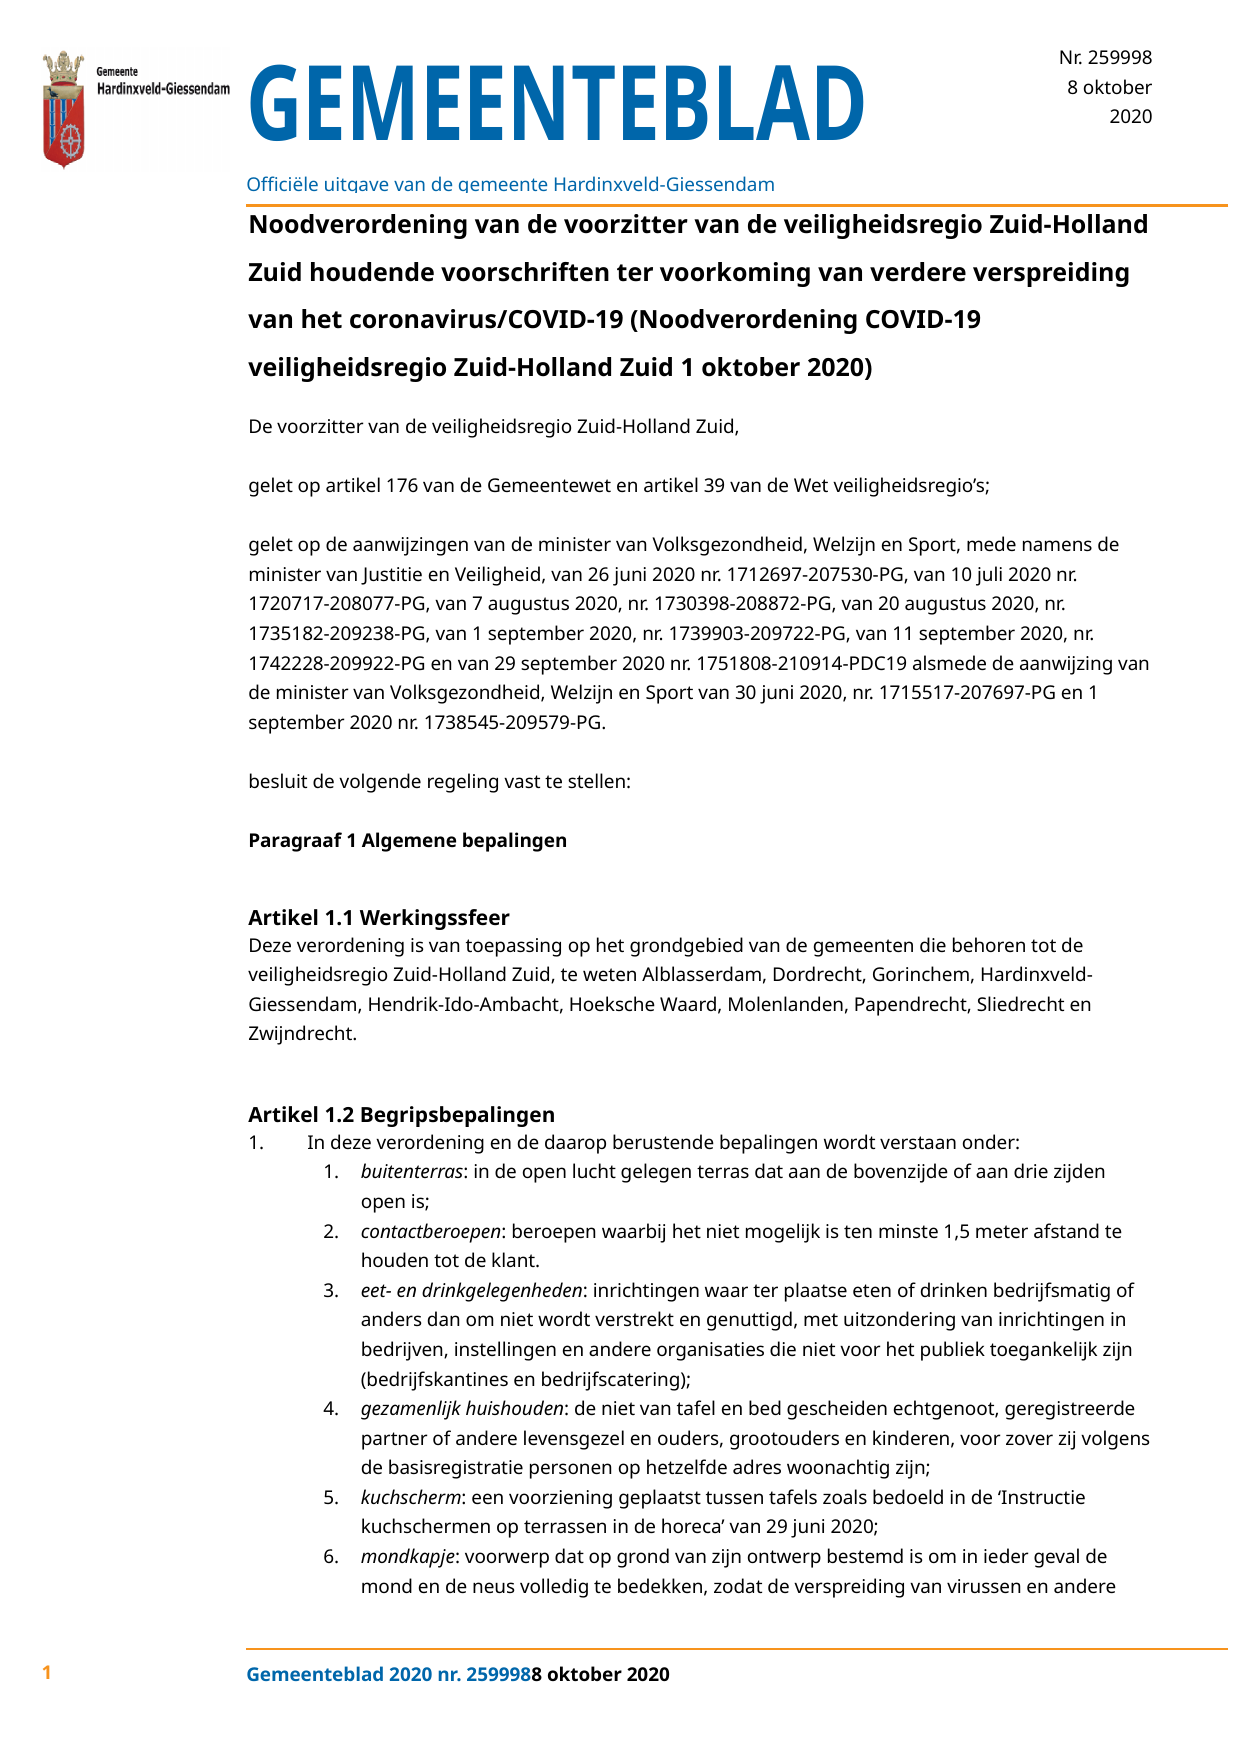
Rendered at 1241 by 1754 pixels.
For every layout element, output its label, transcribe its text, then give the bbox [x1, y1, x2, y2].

list mondkapje: voorwerp dat op grond van zijn ontwerp bestemd is om in ieder geval de mond en de neus volledig te bedekken, zodat de verspreiding van virussen en andere [323, 1543, 1152, 1598]
text gelet op artikel 176 van de Gemeentewet en artikel 39 van de Wet veiligheidsregio’s; [248, 472, 1152, 498]
text De voorzitter van de veiligheidsregio Zuid-Holland Zuid, [248, 413, 1152, 439]
list gezamenlijk huishouden: de niet van tafel en bed gescheiden echtgenoot, geregistreerde partner of andere levensgezel en ouders, grootouders en kinderen, voor zover zij volgens de basisregistratie personen op hetzelfde adres woonachtig zijn; [323, 1395, 1152, 1480]
picture [41, 47, 231, 172]
text Artikel 1.2 Begripsbepalingen [248, 1101, 1152, 1129]
list In deze verordening en de daarop berustende bepalingen wordt verstaan onder: [248, 1129, 1152, 1155]
text gelet op de aanwijzingen van de minister van Volksgezondheid, Welzijn en Sport, mede namens de minister van Justitie en Veiligheid, van 26 juni 2020 nr. 1712697-207530-PG, van 10 juli 2020 nr. 1720717-208077-PG, van 7 augustus 2020, nr. 1730398-208872-PG, van 20 augustus 2020, nr. 1735182-209238-PG, van 1 september 2020, nr. 1739903-209722-PG, van 11 september 2020, nr. 1742228-209922-PG en van 29 september 2020 nr. 1751808-210914-PDC19 alsmede de aanwijzing van de minister van Volksgezondheid, Welzijn en Sport van 30 juni 2020, nr. 1715517-207697-PG en 1 september 2020 nr. 1738545-209579-PG. [248, 531, 1152, 735]
text Artikel 1.1 Werkingssfeer [248, 903, 1152, 932]
list buitenterras: in de open lucht gelegen terras dat aan de bovenzijde of aan drie zijden open is; [323, 1159, 1152, 1214]
list eet- en drinkgelegenheden: inrichtingen waar ter plaatse eten of drinken bedrijfsmatig of anders dan om niet wordt verstrekt en genuttigd, met uitzondering van inrichtingen in bedrijven, instellingen en andere organisaties die niet voor het publiek toegankelijk zijn (bedrijfskantines en bedrijfscatering); [323, 1277, 1152, 1391]
text Deze verordening is van toepassing op het grondgebied van de gemeenten die behoren tot de veiligheidsregio Zuid-Holland Zuid, te weten Alblasserdam, Dordrecht, Gorinchem, Hardinxveld-Giessendam, Hendrik-Ido-Ambacht, Hoeksche Waard, Molenlanden, Papendrecht, Sliedrecht en Zwijndrecht. [248, 932, 1152, 1046]
list contactberoepen: beroepen waarbij het niet mogelijk is ten minste 1,5 meter afstand te houden tot de klant. [323, 1218, 1152, 1273]
text Noodverordening van de voorzitter van de veiligheidsregio Zuid-Holland Zuid houdende voorschriften ter voorkoming van verdere verspreiding van het coronavirus/COVID-19 (Noodverordening COVID-19 veiligheidsregio Zuid-Holland Zuid 1 oktober 2020) [248, 207, 1152, 384]
text besluit de volgende regeling vast te stellen: [248, 768, 1152, 794]
list kuchscherm: een voorziening geplaatst tussen tafels zoals bedoeld in de ‘Instructie kuchschermen op terrassen in de horeca’ van 29 juni 2020; [323, 1484, 1152, 1539]
text Paragraaf 1 Algemene bepalingen [248, 827, 1152, 853]
